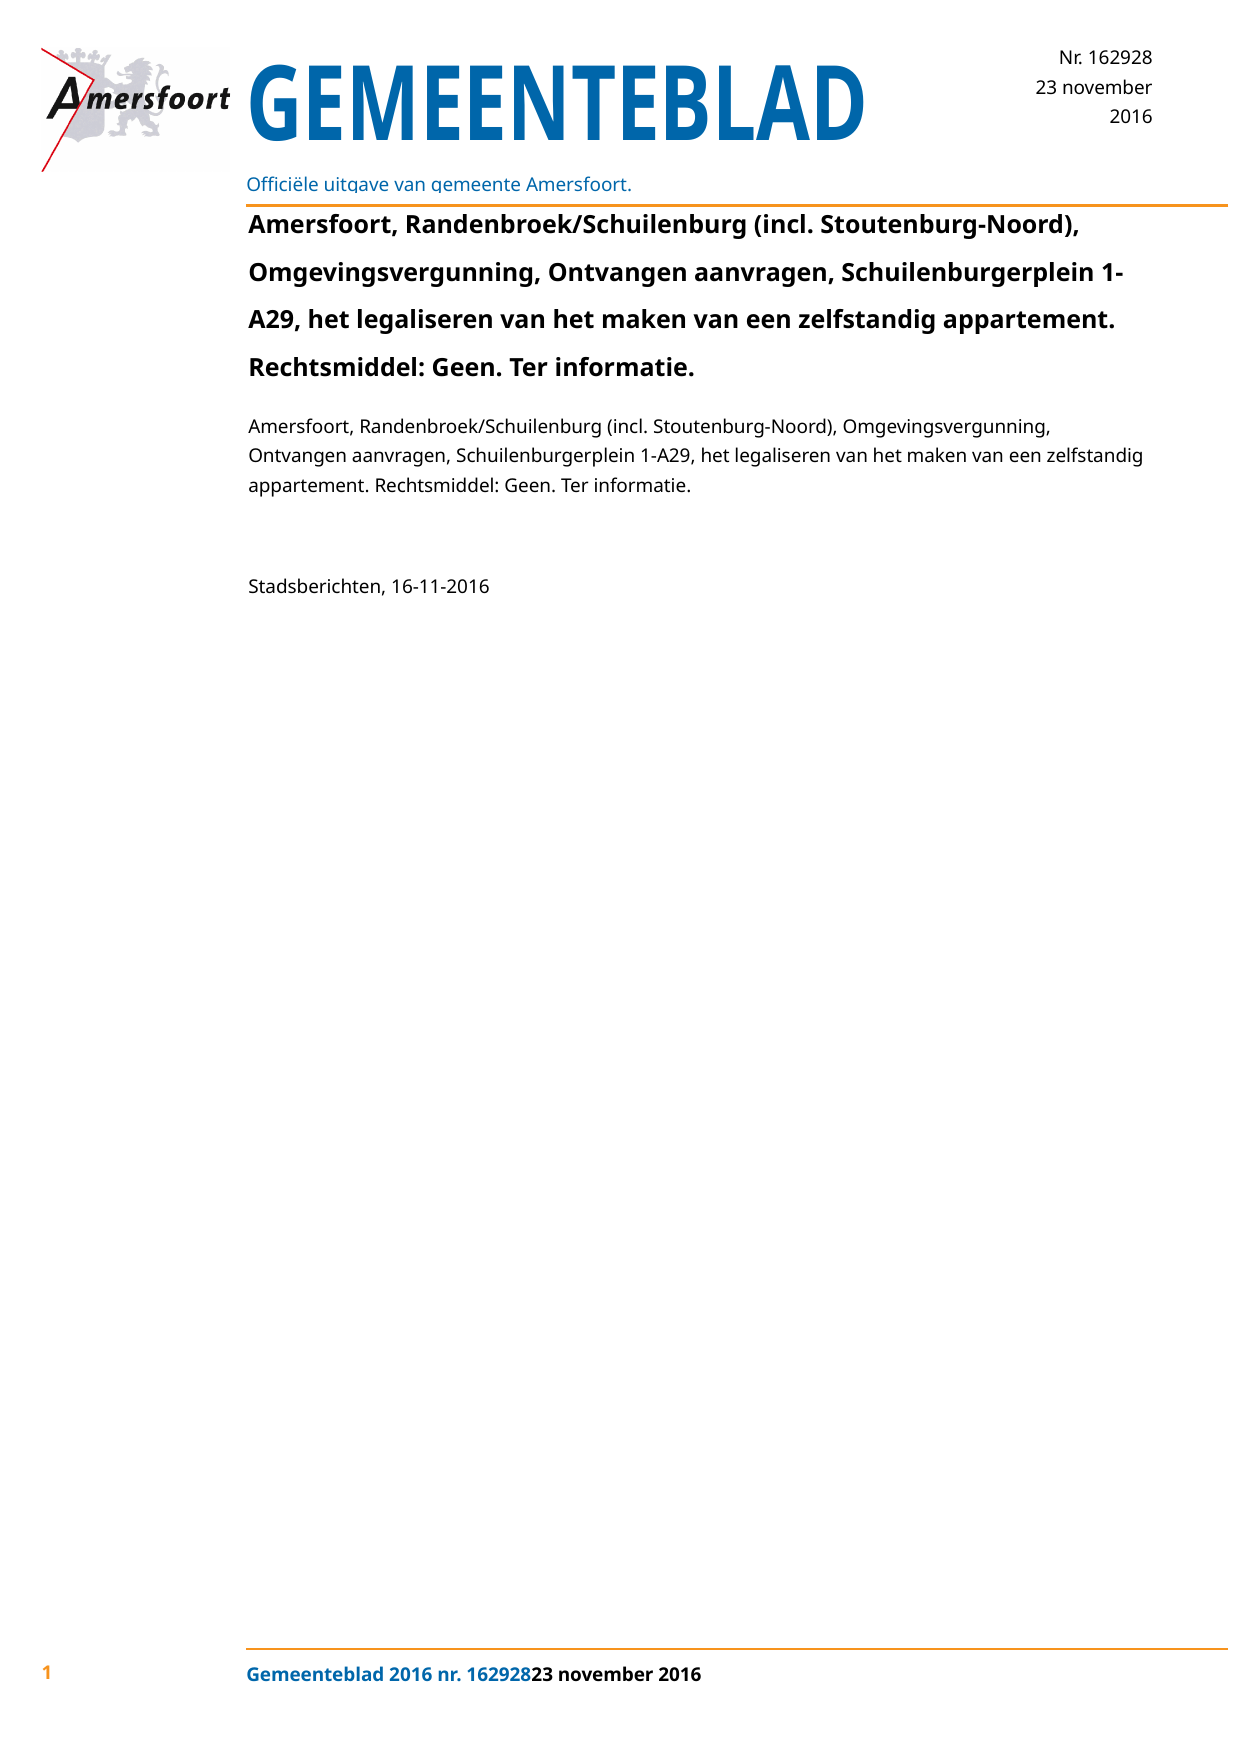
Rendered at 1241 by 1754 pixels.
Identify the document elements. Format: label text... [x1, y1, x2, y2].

picture [41, 47, 231, 172]
text Amersfoort, Randenbroek/Schuilenburg (incl. Stoutenburg-Noord), Omgevingsvergunning, Ontvangen aanvragen, Schuilenburgerplein 1-A29, het legaliseren van het maken van een zelfstandig appartement. Rechtsmiddel: Geen. Ter informatie. [248, 207, 1152, 384]
text Amersfoort, Randenbroek/Schuilenburg (incl. Stoutenburg-Noord), Omgevingsvergunning, Ontvangen aanvragen, Schuilenburgerplein 1-A29, het legaliseren van het maken van een zelfstandig appartement. Rechtsmiddel: Geen. Ter informatie. [248, 413, 1152, 498]
text Stadsberichten, 16-11-2016 [248, 573, 1152, 599]
